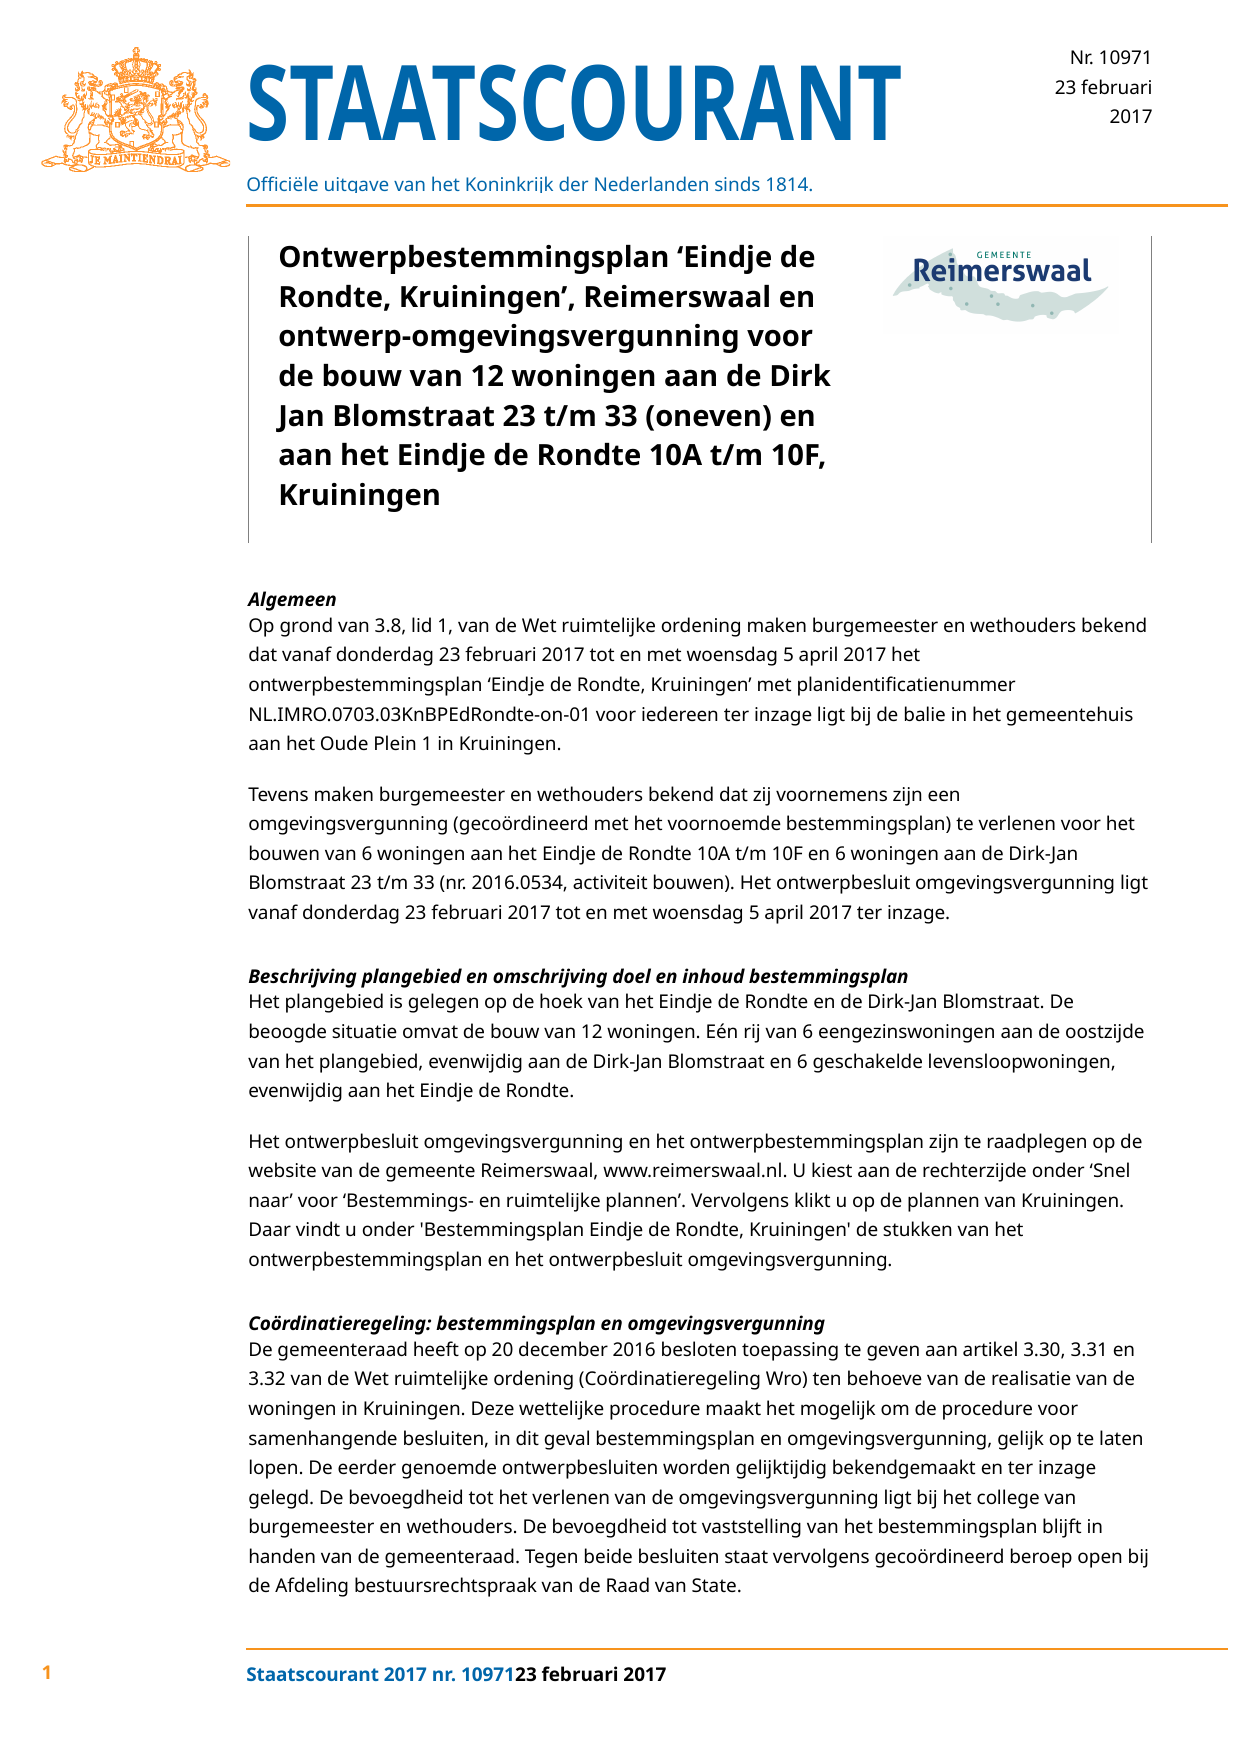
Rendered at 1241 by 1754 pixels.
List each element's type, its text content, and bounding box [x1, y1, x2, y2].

text De gemeenteraad heeft op 20 december 2016 besloten toepassing te geven aan artikel 3.30, 3.31 en 3.32 van de Wet ruimtelijke ordening (Coördinatieregeling Wro) ten behoeve van de realisatie van de woningen in Kruiningen. Deze wettelijke procedure maakt het mogelijk om de procedure voor samenhangende besluiten, in dit geval bestemmingsplan en omgevingsvergunning, gelijk op te laten lopen. De eerder genoemde ontwerpbesluiten worden gelijktijdig bekendgemaakt en ter inzage gelegd. De bevoegdheid tot het verlenen van de omgevingsvergunning ligt bij het college van burgemeester en wethouders. De bevoegdheid tot vaststelling van het bestemmingsplan blijft in handen van de gemeenteraad. Tegen beide besluiten staat vervolgens gecoördineerd beroep open bij de Afdeling bestuursrechtspraak van de Raad van State. [248, 1336, 1152, 1598]
text Het plangebied is gelegen op de hoek van het Eindje de Rondte en de Dirk-Jan Blomstraat. De beoogde situatie omvat de bouw van 12 woningen. Eén rij van 6 eengezinswoningen aan de oostzijde van het plangebied, evenwijdig aan de Dirk-Jan Blomstraat en 6 geschakelde levensloopwoningen, evenwijdig aan het Eindje de Rondte. [248, 989, 1152, 1103]
text Beschrijving plangebied en omschrijving doel en inhoud bestemmingsplan [248, 963, 1152, 989]
text Op grond van 3.8, lid 1, van de Wet ruimtelijke ordening maken burgemeester en wethouders bekend dat vanaf donderdag 23 februari 2017 tot en met woensdag 5 april 2017 het ontwerpbestemmingsplan ‘Eindje de Rondte, Kruiningen’ met planidentificatienummer NL.IMRO.0703.03KnBPEdRondte-on-01 voor iedereen ter inzage ligt bij de balie in het gemeentehuis aan het Oude Plein 1 in Kruiningen. [248, 612, 1152, 756]
text Coördinatieregeling: bestemmingsplan en omgevingsvergunning [248, 1310, 1152, 1336]
table_header Ontwerpbestemmingsplan ‘Eindje de Rondte, Kruiningen’, Reimerswaal en ontwerp-omgevingsvergunning voor de bouw van 12 woningen aan de Dirk Jan Blomstraat 23 t/m 33 (oneven) en aan het Eindje de Rondte 10A t/m 10F, Kruiningen [249, 236, 850, 543]
text Tevens maken burgemeester en wethouders bekend dat zij voornemens zijn een omgevingsvergunning (gecoördineerd met het voornoemde bestemmingsplan) te verlenen voor het bouwen van 6 woningen aan het Eindje de Rondte 10A t/m 10F en 6 woningen aan de Dirk-Jan Blomstraat 23 t/m 33 (nr. 2016.0534, activiteit bouwen). Het ontwerpbesluit omgevingsvergunning ligt vanaf donderdag 23 februari 2017 tot en met woensdag 5 april 2017 ter inzage. [248, 781, 1152, 925]
text Het ontwerpbesluit omgevingsvergunning en het ontwerpbestemmingsplan zijn te raadplegen op de website van de gemeente Reimerswaal, www.reimerswaal.nl. U kiest aan de rechterzijde onder ‘Snel naar’ voor ‘Bestemmings- en ruimtelijke plannen’. Vervolgens klikt u op de plannen van Kruiningen. Daar vindt u onder 'Bestemmingsplan Eindje de Rondte, Kruiningen' de stukken van het ontwerpbestemmingsplan en het ontwerpbesluit omgevingsvergunning. [248, 1128, 1152, 1272]
text Algemeen [248, 586, 1152, 612]
picture [41, 47, 231, 172]
table_header [850, 236, 1151, 543]
picture [882, 236, 1119, 334]
